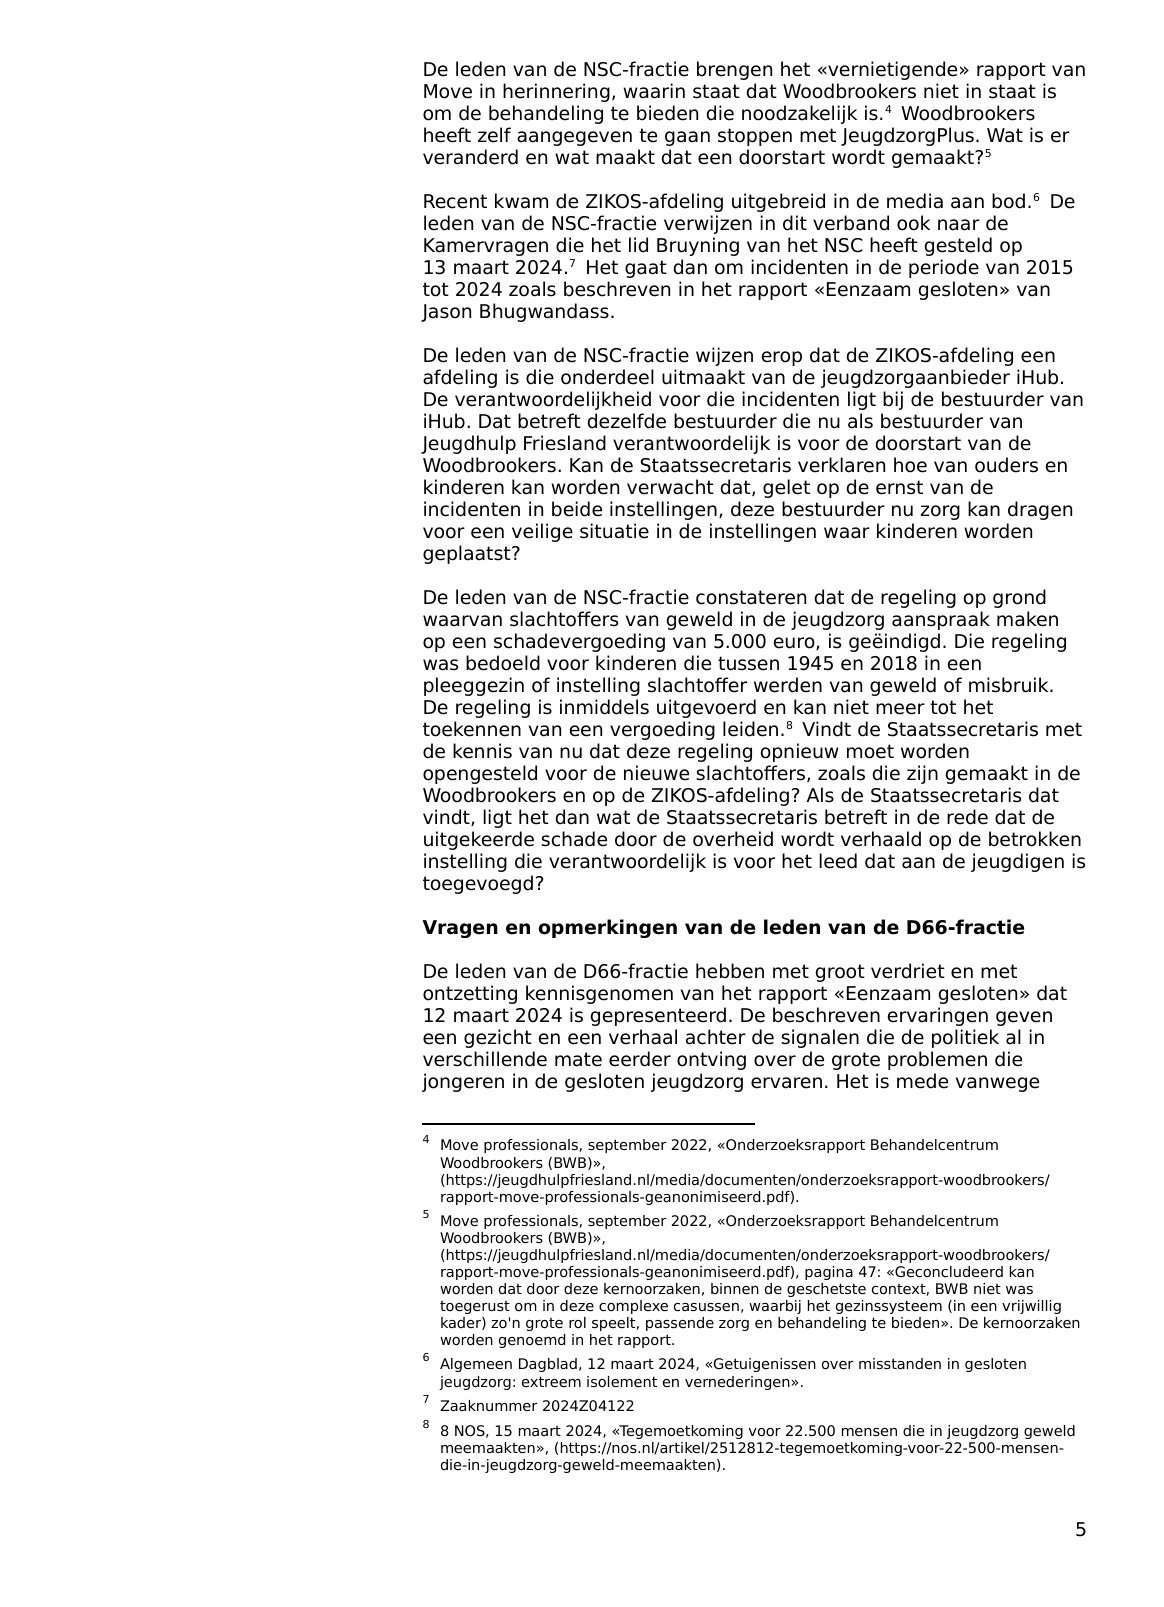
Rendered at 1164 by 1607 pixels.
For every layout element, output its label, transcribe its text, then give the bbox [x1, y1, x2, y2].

text De leden van de NSC-fractie constateren dat de regeling op grond waarvan slachtoffers van geweld in de jeugdzorg aanspraak maken op een schadevergoeding van 5.000 euro, is geëindigd. Die regeling was bedoeld voor kinderen die tussen 1945 en 2018 in een pleeggezin of instelling slachtoffer werden van geweld of misbruik. De regeling is inmiddels uitgevoerd en kan niet meer tot het toekennen van een vergoeding leiden. Vindt de Staatssecretaris met de kennis van nu dat deze regeling opnieuw moet worden opengesteld voor de nieuwe slachtoffers, zoals die zijn gemaakt in de Woodbrookers en op de ZIKOS-afdeling? Als de Staatssecretaris dat vindt, ligt het dan wat de Staatssecretaris betreft in de rede dat de uitgekeerde schade door de overheid wordt verhaald op de betrokken instelling die verantwoordelijk is voor het leed dat aan de jeugdigen is toegevoegd? [422, 587, 1087, 895]
text De leden van de D66-fractie hebben met groot verdriet en met ontzetting kennisgenomen van het rapport «Eenzaam gesloten» dat 12 maart 2024 is gepresenteerd. De beschreven ervaringen geven een gezicht en een verhaal achter de signalen die de politiek al in verschillende mate eerder ontving over de grote problemen die jongeren in de gesloten jeugdzorg ervaren. Het is mede vanwege [422, 961, 1087, 1093]
text Move professionals, september 2022, «Onderzoeksrapport Behandelcentrum Woodbrookers (BWB)», (https://jeugdhulpfriesland.nl/media/documenten/onderzoeksrapport-woodbrookers/rapport-move-professionals-geanonimiseerd.pdf). [422, 1133, 1087, 1206]
text Recent kwam de ZIKOS-afdeling uitgebreid in de media aan bod. De leden van de NSC-fractie verwijzen in dit verband ook naar de Kamervragen die het lid Bruyning van het NSC heeft gesteld op 13 maart 2024. Het gaat dan om incidenten in de periode van 2015 tot 2024 zoals beschreven in het rapport «Eenzaam gesloten» van Jason Bhugwandass. [422, 191, 1087, 323]
subtitle Vragen en opmerkingen van de leden van de D66-fractie [422, 917, 1087, 939]
text De leden van de NSC-fractie brengen het «vernietigende» rapport van Move in herinnering, waarin staat dat Woodbrookers niet in staat is om de behandeling te bieden die noodzakelijk is. Woodbrookers heeft zelf aangegeven te gaan stoppen met JeugdzorgPlus. Wat is er veranderd en wat maakt dat een doorstart wordt gemaakt? [422, 59, 1087, 169]
text Algemeen Dagblad, 12 maart 2024, «Getuigenissen over misstanden in gesloten jeugdzorg: extreem isolement en vernederingen». [422, 1352, 1087, 1391]
text Zaaknummer 2024Z04122 [422, 1393, 1087, 1416]
text Move professionals, september 2022, «Onderzoeksrapport Behandelcentrum Woodbrookers (BWB)», (https://jeugdhulpfriesland.nl/media/documenten/onderzoeksrapport-woodbrookers/rapport-move-professionals-geanonimiseerd.pdf), pagina 47: «Geconcludeerd kan worden dat door deze kernoorzaken, binnen de geschetste context, BWB niet was toegerust om in deze complexe casussen, waarbij het gezinssysteem (in een vrijwillig kader) zo'n grote rol speelt, passende zorg en behandeling te bieden». De kernoorzaken worden genoemd in het rapport. [422, 1208, 1087, 1349]
text 8 NOS, 15 maart 2024, «Tegemoetkoming voor 22.500 mensen die in jeugdzorg geweld meemaakten», (https://nos.nl/artikel/2512812-tegemoetkoming-voor-22-500-mensen-die-in-jeugdzorg-geweld-meemaakten). [422, 1418, 1087, 1474]
text De leden van de NSC-fractie wijzen erop dat de ZIKOS-afdeling een afdeling is die onderdeel uitmaakt van de jeugdzorgaanbieder iHub. De verantwoordelijkheid voor die incidenten ligt bij de bestuurder van iHub. Dat betreft dezelfde bestuurder die nu als bestuurder van Jeugdhulp Friesland verantwoordelijk is voor de doorstart van de Woodbrookers. Kan de Staatssecretaris verklaren hoe van ouders en kinderen kan worden verwacht dat, gelet op de ernst van de incidenten in beide instellingen, deze bestuurder nu zorg kan dragen voor een veilige situatie in de instellingen waar kinderen worden geplaatst? [422, 345, 1087, 565]
